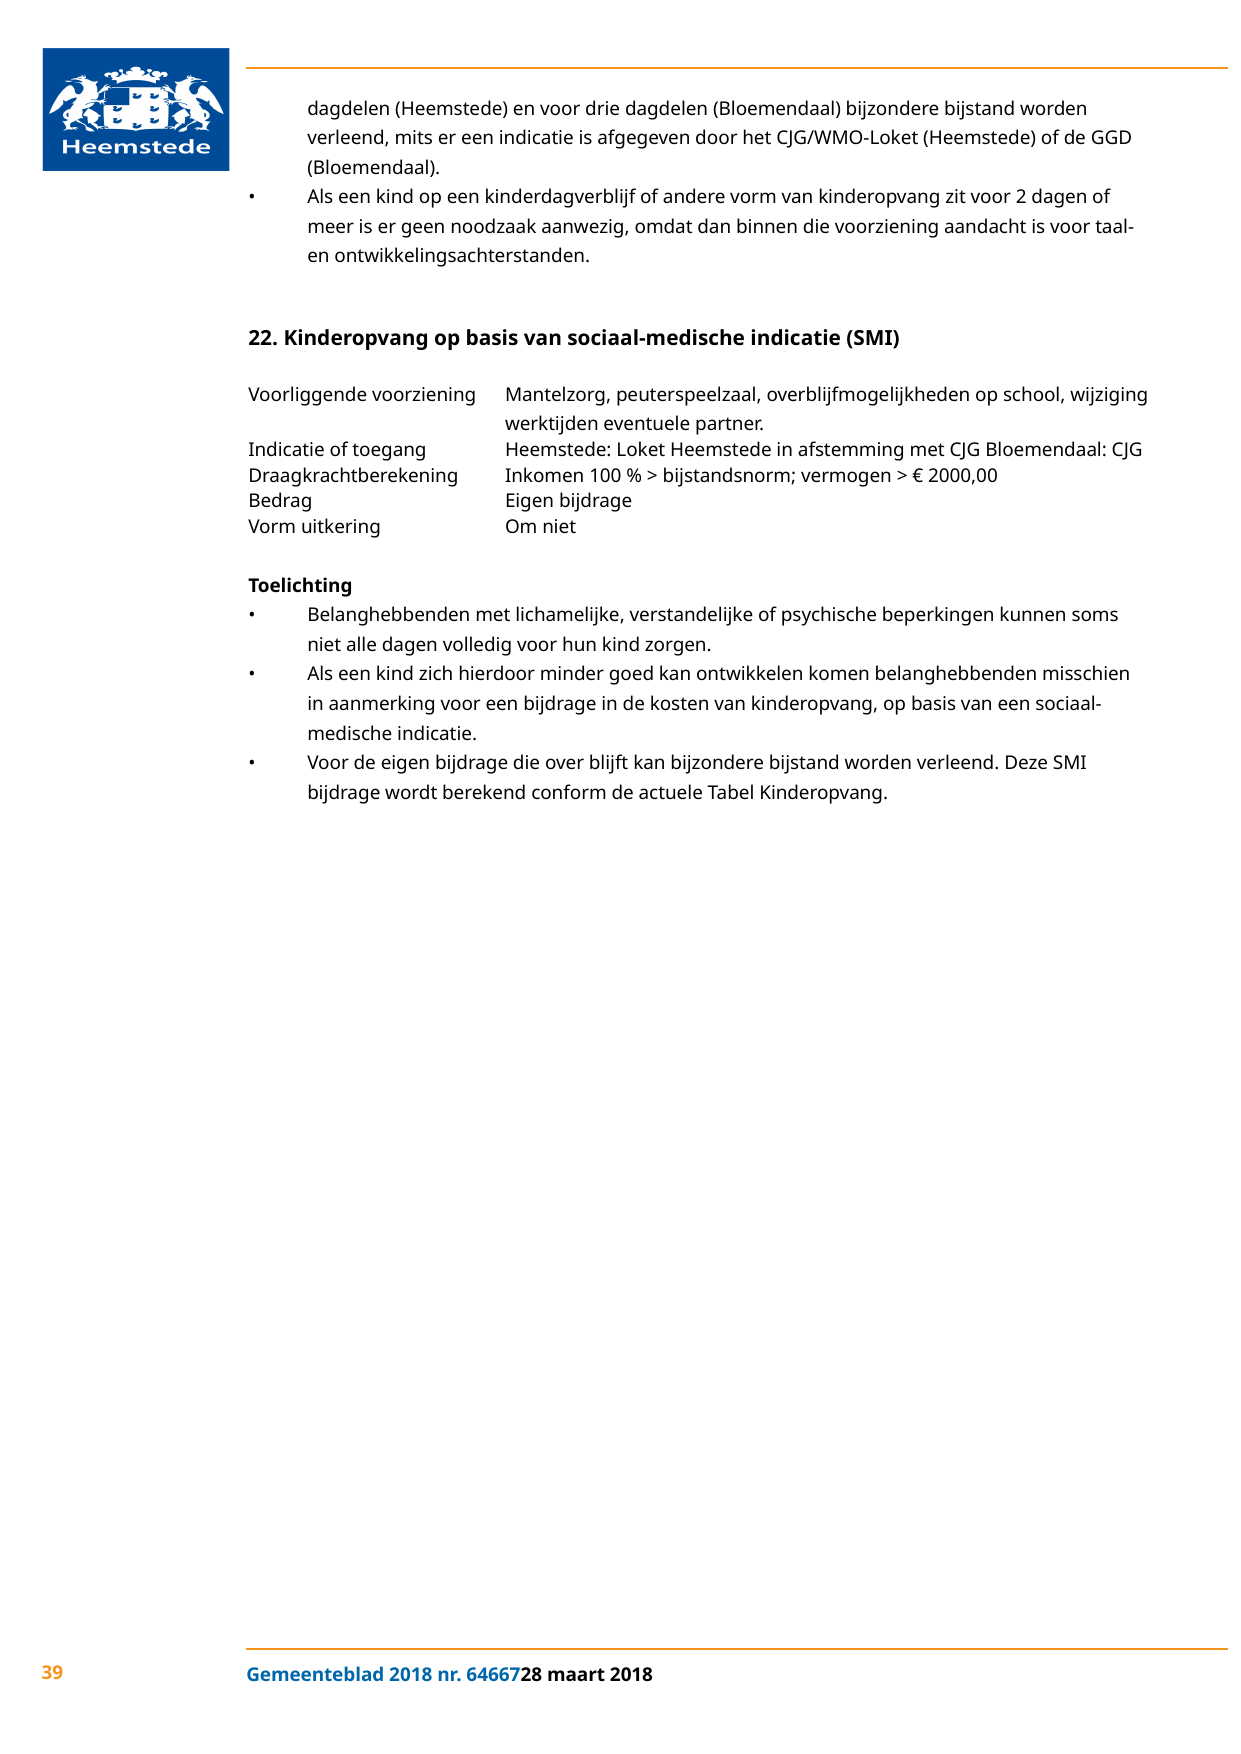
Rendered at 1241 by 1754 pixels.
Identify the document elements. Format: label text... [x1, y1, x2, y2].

table_header Mantelzorg, peuterspeelzaal, overblijfmogelijkheden op school, wijziging werktijden eventuele partner. [505, 381, 1152, 436]
list dagdelen (Heemstede) en voor drie dagdelen (Bloemendaal) bijzondere bijstand worden verleend, mits er een indicatie is afgegeven door het CJG/WMO-Loket (Heemstede) of de GGD (Bloemendaal). [248, 95, 1152, 180]
table_cell Indicatie of toegang [248, 436, 505, 462]
list Als een kind zich hierdoor minder goed kan ontwikkelen komen belanghebbenden misschien in aanmerking voor een bijdrage in de kosten van kinderopvang, op basis van een sociaal-medische indicatie. [248, 661, 1152, 746]
list Als een kind op een kinderdagverblijf of andere vorm van kinderopvang zit voor 2 dagen of meer is er geen noodzaak aanwezig, omdat dan binnen die voorziening aandacht is voor taal- en ontwikkelingsachterstanden. [248, 183, 1152, 268]
table_header Voorliggende voorziening [248, 381, 505, 436]
table_cell Bedrag [248, 488, 505, 513]
text 22. Kinderopvang op basis van sociaal-medische indicatie (SMI) [248, 323, 1152, 351]
text Toelichting [248, 572, 1152, 598]
table_cell Inkomen 100 % > bijstandsnorm; vermogen > € 2000,00 [505, 462, 1152, 488]
table_cell Eigen bijdrage [505, 488, 1152, 513]
list Voor de eigen bijdrage die over blijft kan bijzondere bijstand worden verleend. Deze SMI bijdrage wordt berekend conform de actuele Tabel Kinderopvang. [248, 749, 1152, 805]
table_cell Vorm uitkering [248, 513, 505, 539]
table_cell Draagkrachtberekening [248, 462, 505, 488]
table_cell Om niet [505, 513, 1152, 539]
picture [41, 47, 231, 172]
list Belanghebbenden met lichamelijke, verstandelijke of psychische beperkingen kunnen soms niet alle dagen volledig voor hun kind zorgen. [248, 601, 1152, 657]
table_cell Heemstede: Loket Heemstede in afstemming met CJG Bloemendaal: CJG [505, 436, 1152, 462]
